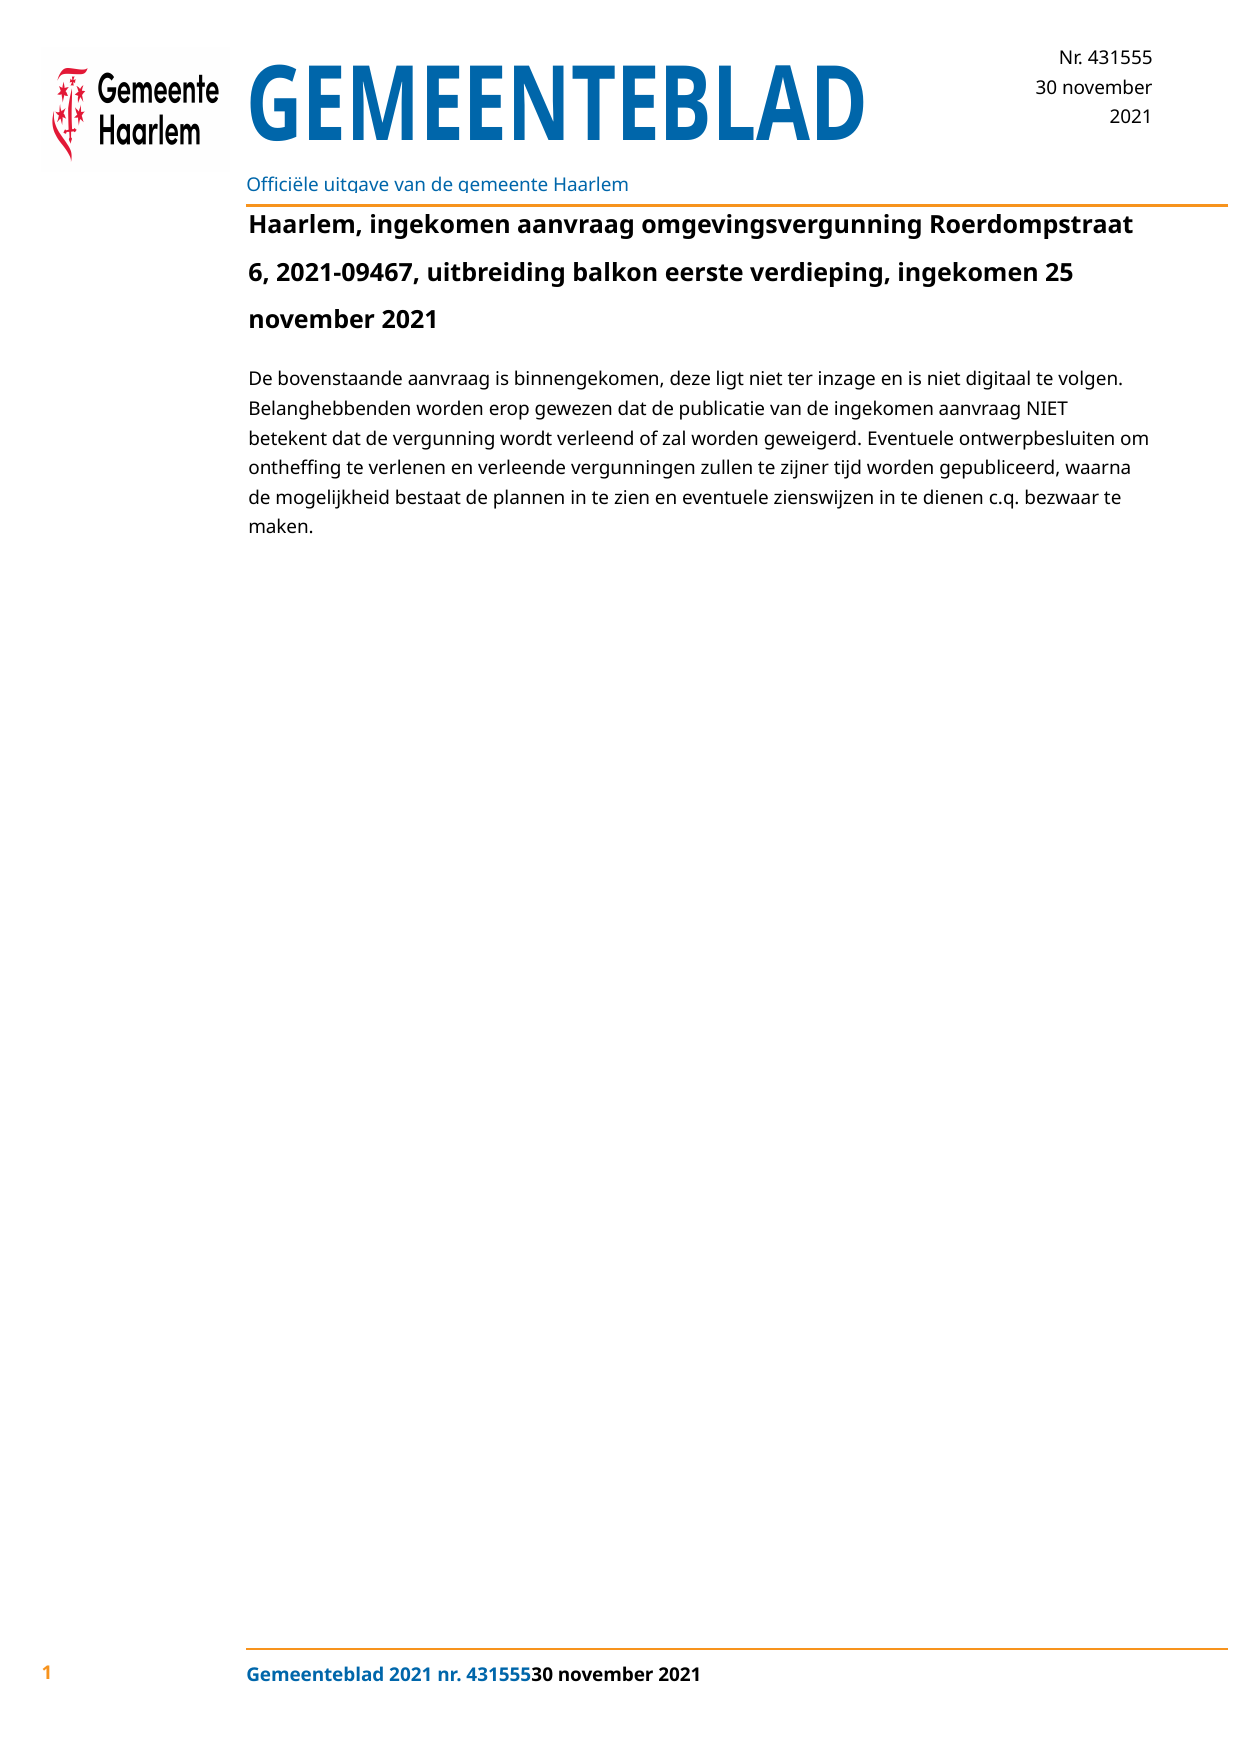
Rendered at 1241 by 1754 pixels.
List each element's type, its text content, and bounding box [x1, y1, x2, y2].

text De bovenstaande aanvraag is binnengekomen, deze ligt niet ter inzage en is niet digitaal te volgen. Belanghebbenden worden erop gewezen dat de publicatie van de ingekomen aanvraag NIET betekent dat de vergunning wordt verleend of zal worden geweigerd. Eventuele ontwerpbesluiten om ontheffing te verlenen en verleende vergunningen zullen te zijner tijd worden gepubliceerd, waarna de mogelijkheid bestaat de plannen in te zien en eventuele zienswijzen in te dienen c.q. bezwaar te maken. [248, 366, 1152, 539]
text Haarlem, ingekomen aanvraag omgevingsvergunning Roerdompstraat 6, 2021-09467, uitbreiding balkon eerste verdieping, ingekomen 25 november 2021 [248, 207, 1152, 336]
picture [41, 47, 231, 172]
